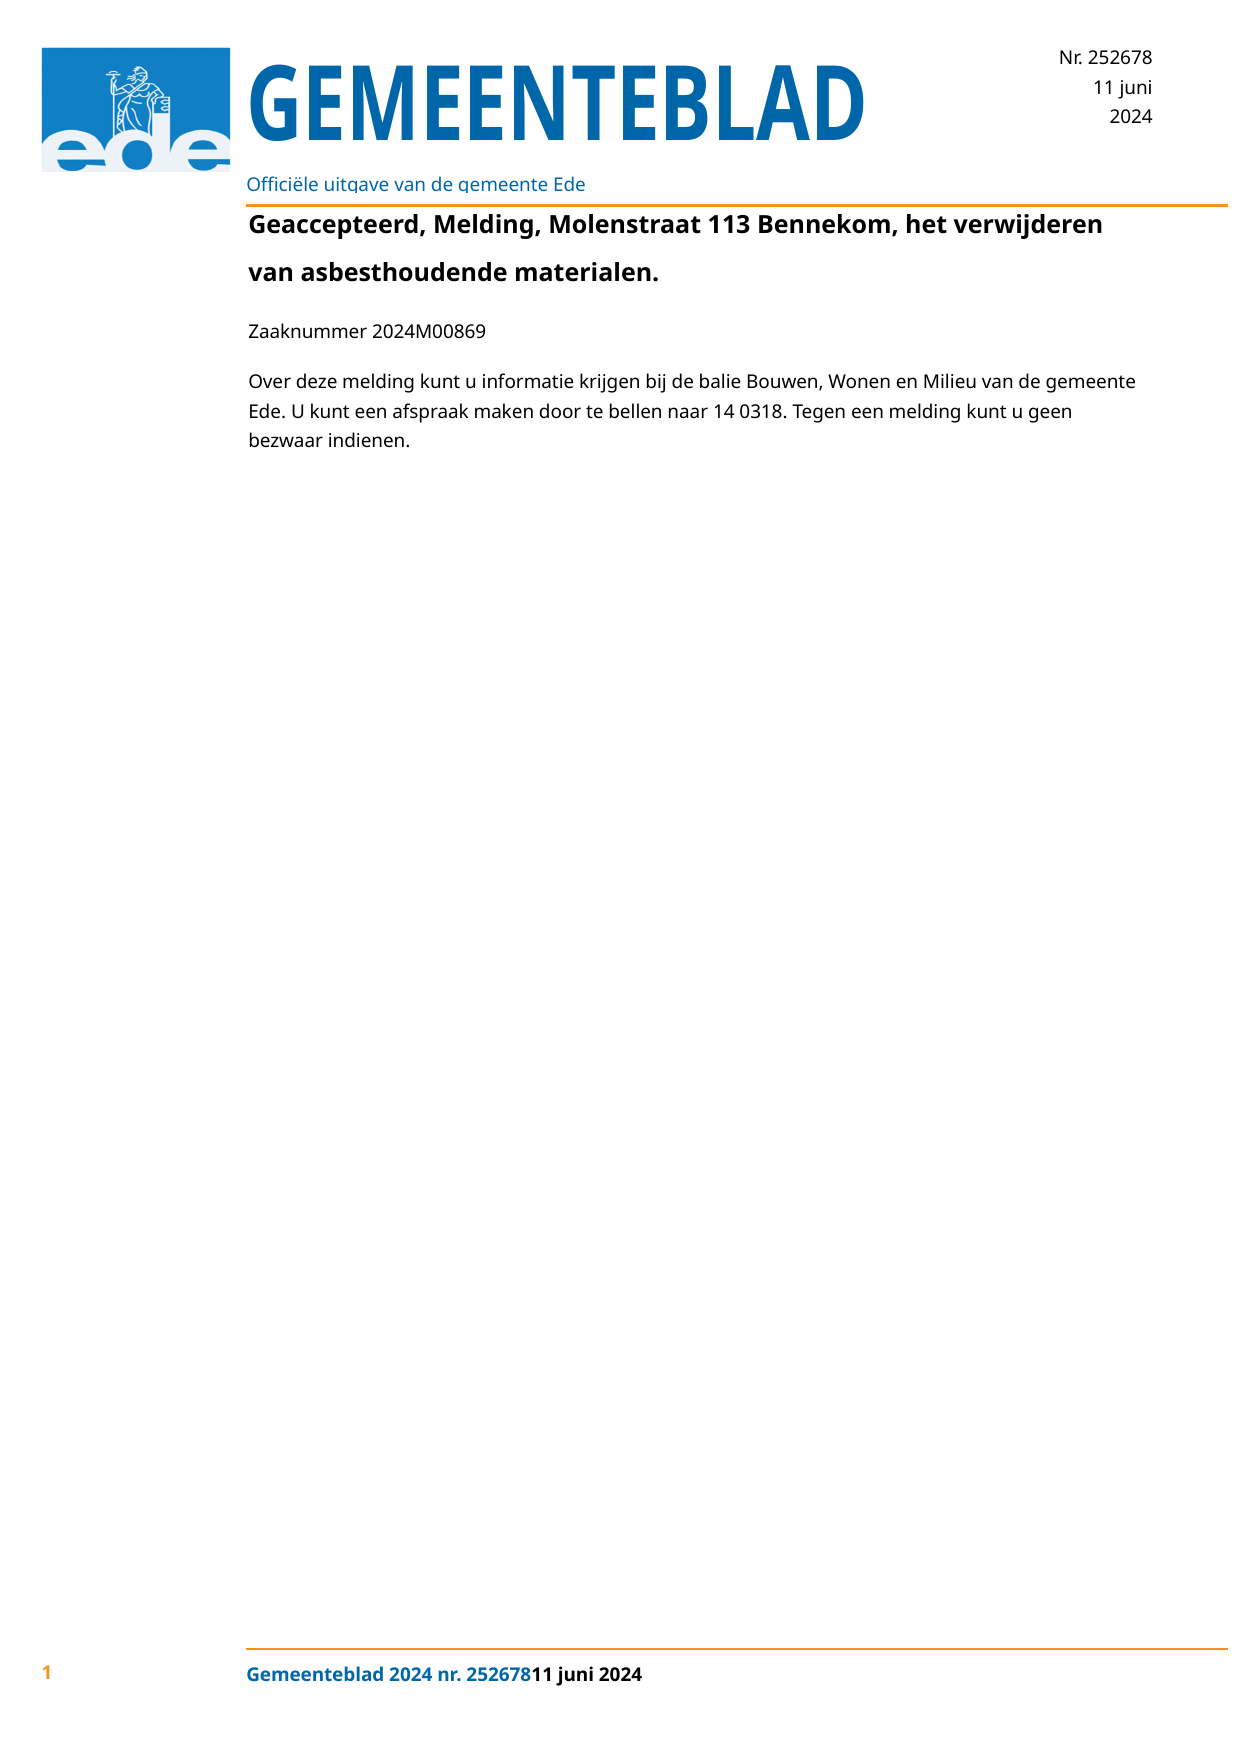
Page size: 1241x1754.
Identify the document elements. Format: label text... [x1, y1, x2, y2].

text Over deze melding kunt u informatie krijgen bij de balie Bouwen, Wonen en Milieu van de gemeente Ede. U kunt een afspraak maken door te bellen naar 14 0318. Tegen een melding kunt u geen bezwaar indienen. [248, 368, 1152, 453]
picture [41, 47, 231, 172]
text Geaccepteerd, Melding, Molenstraat 113 Bennekom, het verwijderen van asbesthoudende materialen. [248, 207, 1152, 288]
text Zaaknummer 2024M00869 [248, 318, 1152, 344]
